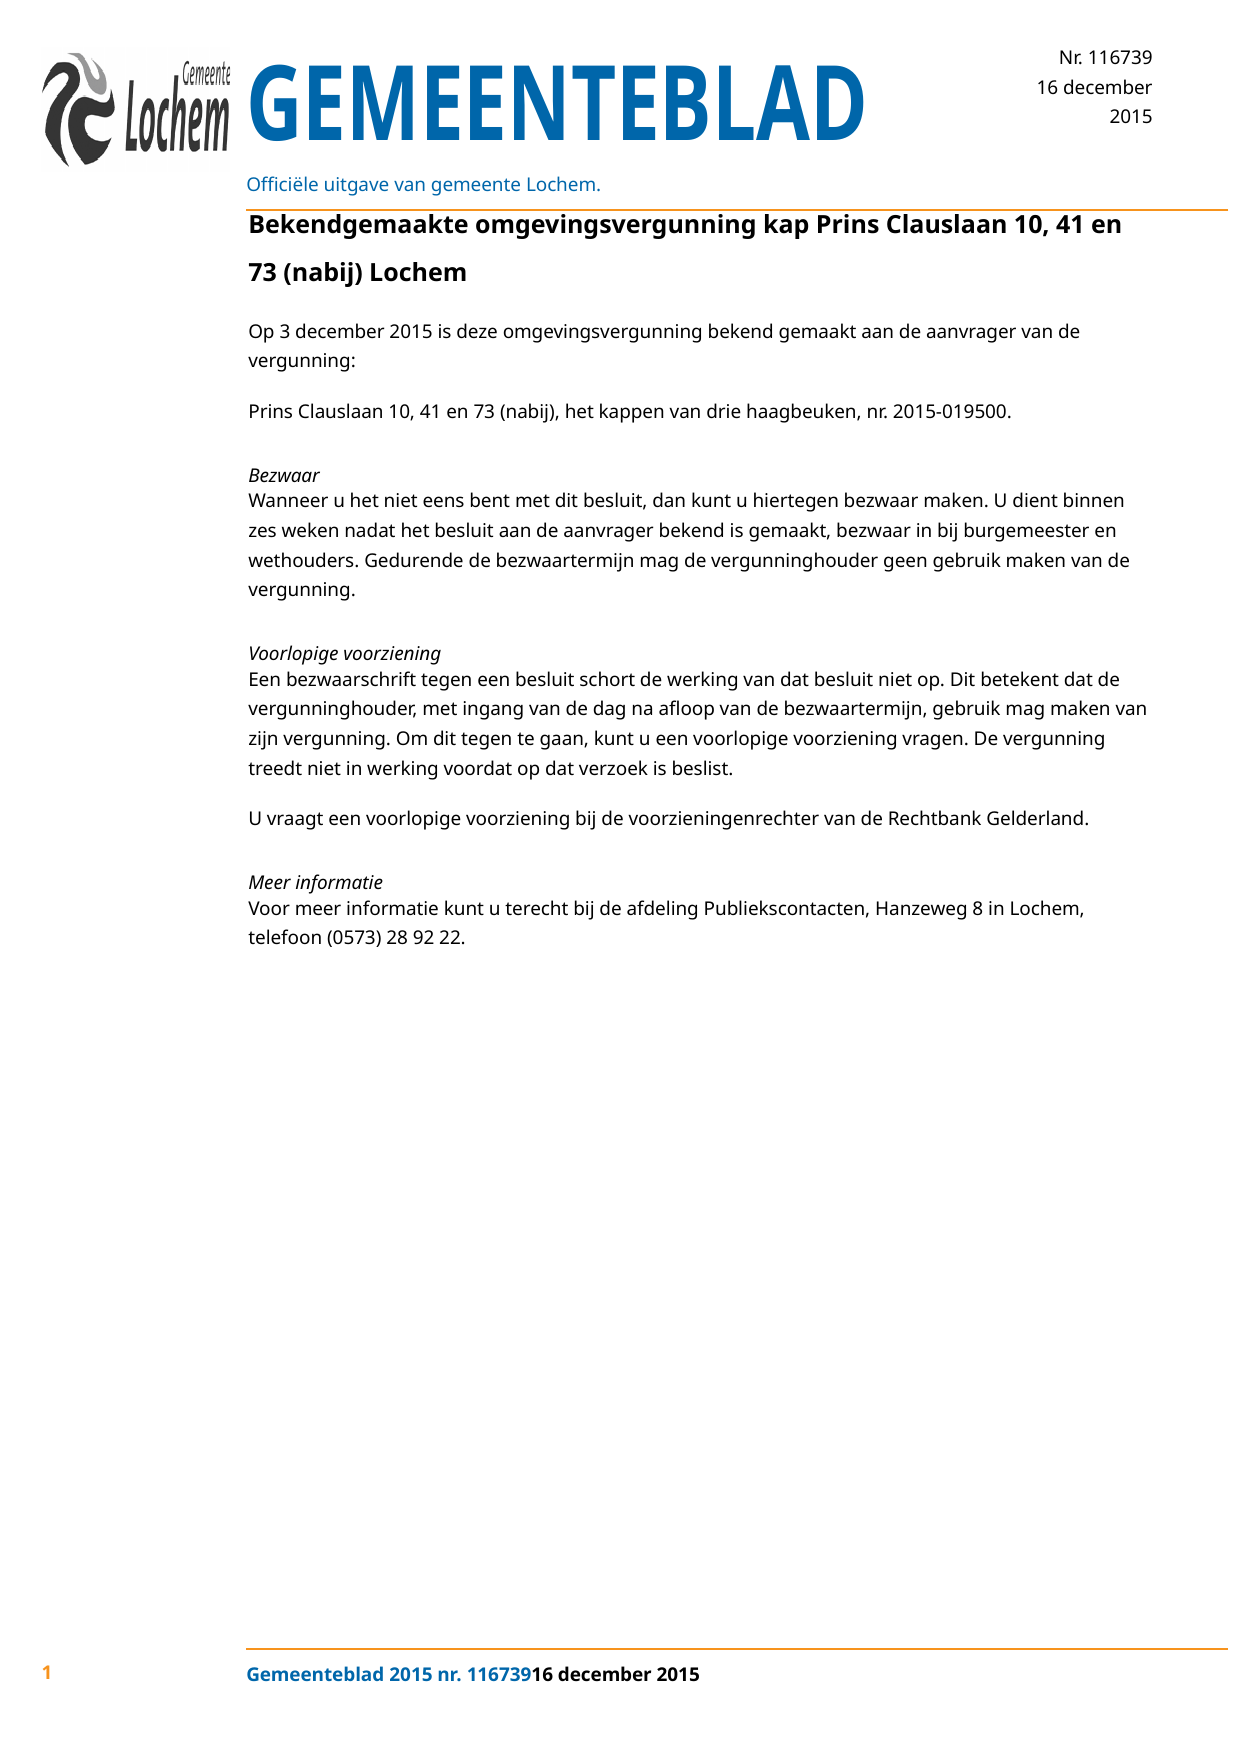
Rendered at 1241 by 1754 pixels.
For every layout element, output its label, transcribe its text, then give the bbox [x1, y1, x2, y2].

picture [41, 47, 231, 172]
text Bezwaar [248, 462, 1152, 488]
text Een bezwaarschrift tegen een besluit schort de werking van dat besluit niet op. Dit betekent dat de vergunninghouder, met ingang van de dag na afloop van de bezwaartermijn, gebruik mag maken van zijn vergunning. Om dit tegen te gaan, kunt u een voorlopige voorziening vragen. De vergunning treedt niet in werking voordat op dat verzoek is beslist. [248, 666, 1152, 781]
text Meer informatie [248, 869, 1152, 895]
text Voor meer informatie kunt u terecht bij de afdeling Publiekscontacten, Hanzeweg 8 in Lochem, telefoon (0573) 28 92 22. [248, 895, 1152, 950]
text Bekendgemaakte omgevingsvergunning kap Prins Clauslaan 10, 41 en 73 (nabij) Lochem [248, 211, 1152, 288]
text Op 3 december 2015 is deze omgevingsvergunning bekend gemaakt aan de aanvrager van de vergunning: [248, 318, 1152, 373]
text Prins Clauslaan 10, 41 en 73 (nabij), het kappen van drie haagbeuken, nr. 2015-019500. [248, 398, 1152, 424]
text Voorlopige voorziening [248, 640, 1152, 666]
text U vraagt een voorlopige voorziening bij de voorzieningenrechter van de Rechtbank Gelderland. [248, 805, 1152, 831]
text Wanneer u het niet eens bent met dit besluit, dan kunt u hiertegen bezwaar maken. U dient binnen zes weken nadat het besluit aan de aanvrager bekend is gemaakt, bezwaar in bij burgemeester en wethouders. Gedurende de bezwaartermijn mag de vergunninghouder geen gebruik maken van de vergunning. [248, 488, 1152, 602]
